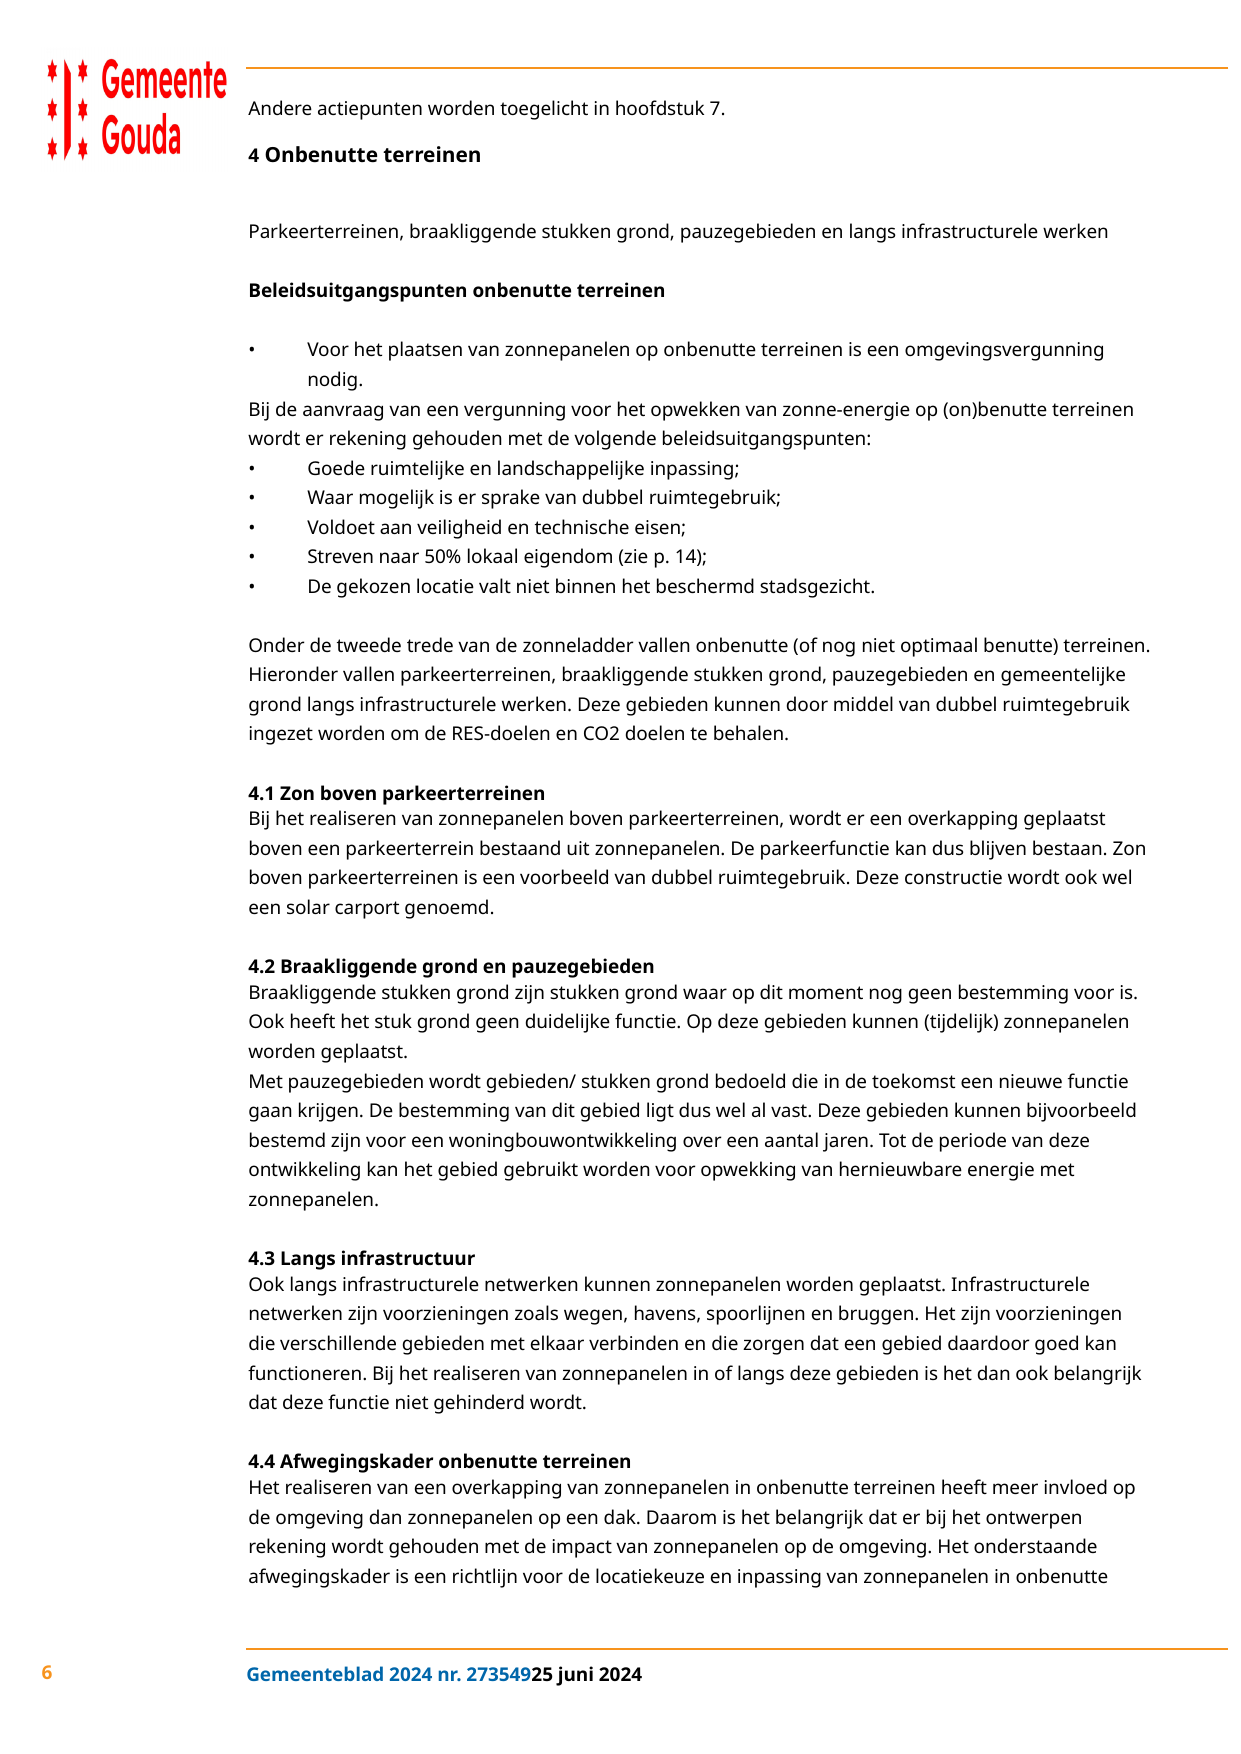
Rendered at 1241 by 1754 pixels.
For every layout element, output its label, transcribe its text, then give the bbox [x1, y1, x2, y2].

text 4.3 Langs infrastructuur [248, 1245, 1152, 1271]
text Met pauzegebieden wordt gebieden/ stukken grond bedoeld die in de toekomst een nieuwe functie gaan krijgen. De bestemming van dit gebied ligt dus wel al vast. Deze gebieden kunnen bijvoorbeeld bestemd zijn voor een woningbouwontwikkeling over een aantal jaren. Tot de periode van deze ontwikkeling kan het gebied gebruikt worden voor opwekking van hernieuwbare energie met zonnepanelen. [248, 1068, 1152, 1212]
text Parkeerterreinen, braakliggende stukken grond, pauzegebieden en langs infrastructurele werken [248, 218, 1152, 244]
text Braakliggende stukken grond zijn stukken grond waar op dit moment nog geen bestemming voor is. Ook heeft het stuk grond geen duidelijke functie. Op deze gebieden kunnen (tijdelijk) zonnepanelen worden geplaatst. [248, 979, 1152, 1064]
table_header Beleidsuitgangspunten onbenutte terreinen Voor het plaatsen van zonnepanelen op onbenutte terreinen is een omgevingsvergunning nodig. Bij de aanvraag van een vergunning voor het opwekken van zonne-energie op (on)benutte terreinen wordt er rekening gehouden met de volgende beleidsuitgangspunten: Goede ruimtelijke en landschappelijke inpassing; Waar mogelijk is er sprake van dubbel ruimtegebruik; Voldoet aan veiligheid en technische eisen; Streven naar 50% lokaal eigendom (zie p. 14); De gekozen locatie valt niet binnen het beschermd stadsgezicht. [248, 278, 1152, 599]
text Onder de tweede trede van de zonneladder vallen onbenutte (of nog niet optimaal benutte) terreinen. Hieronder vallen parkeerterreinen, braakliggende stukken grond, pauzegebieden en gemeentelijke grond langs infrastructurele werken. Deze gebieden kunnen door middel van dubbel ruimtegebruik ingezet worden om de RES-doelen en CO2 doelen te behalen. [248, 632, 1152, 746]
text Andere actiepunten worden toegelicht in hoofdstuk 7. [248, 95, 1152, 121]
picture [41, 47, 231, 172]
text Bij het realiseren van zonnepanelen boven parkeerterreinen, wordt er een overkapping geplaatst boven een parkeerterrein bestaand uit zonnepanelen. De parkeerfunctie kan dus blijven bestaan. Zon boven parkeerterreinen is een voorbeeld van dubbel ruimtegebruik. Deze constructie wordt ook wel een solar carport genoemd. [248, 805, 1152, 920]
text 4.1 Zon boven parkeerterreinen [248, 780, 1152, 805]
text Ook langs infrastructurele netwerken kunnen zonnepanelen worden geplaatst. Infrastructurele netwerken zijn voorzieningen zoals wegen, havens, spoorlijnen en bruggen. Het zijn voorzieningen die verschillende gebieden met elkaar verbinden en die zorgen dat een gebied daardoor goed kan functioneren. Bij het realiseren van zonnepanelen in of langs deze gebieden is het dan ook belangrijk dat deze functie niet gehinderd wordt. [248, 1271, 1152, 1415]
text Het realiseren van een overkapping van zonnepanelen in onbenutte terreinen heeft meer invloed op de omgeving dan zonnepanelen op een dak. Daarom is het belangrijk dat er bij het ontwerpen rekening wordt gehouden met de impact van zonnepanelen op de omgeving. Het onderstaande afwegingskader is een richtlijn voor de locatiekeuze en inpassing van zonnepanelen in onbenutte [248, 1474, 1152, 1589]
text 4 Onbenutte terreinen [248, 140, 1152, 169]
text 4.2 Braakliggende grond en pauzegebieden [248, 953, 1152, 979]
text 4.4 Afwegingskader onbenutte terreinen [248, 1448, 1152, 1474]
